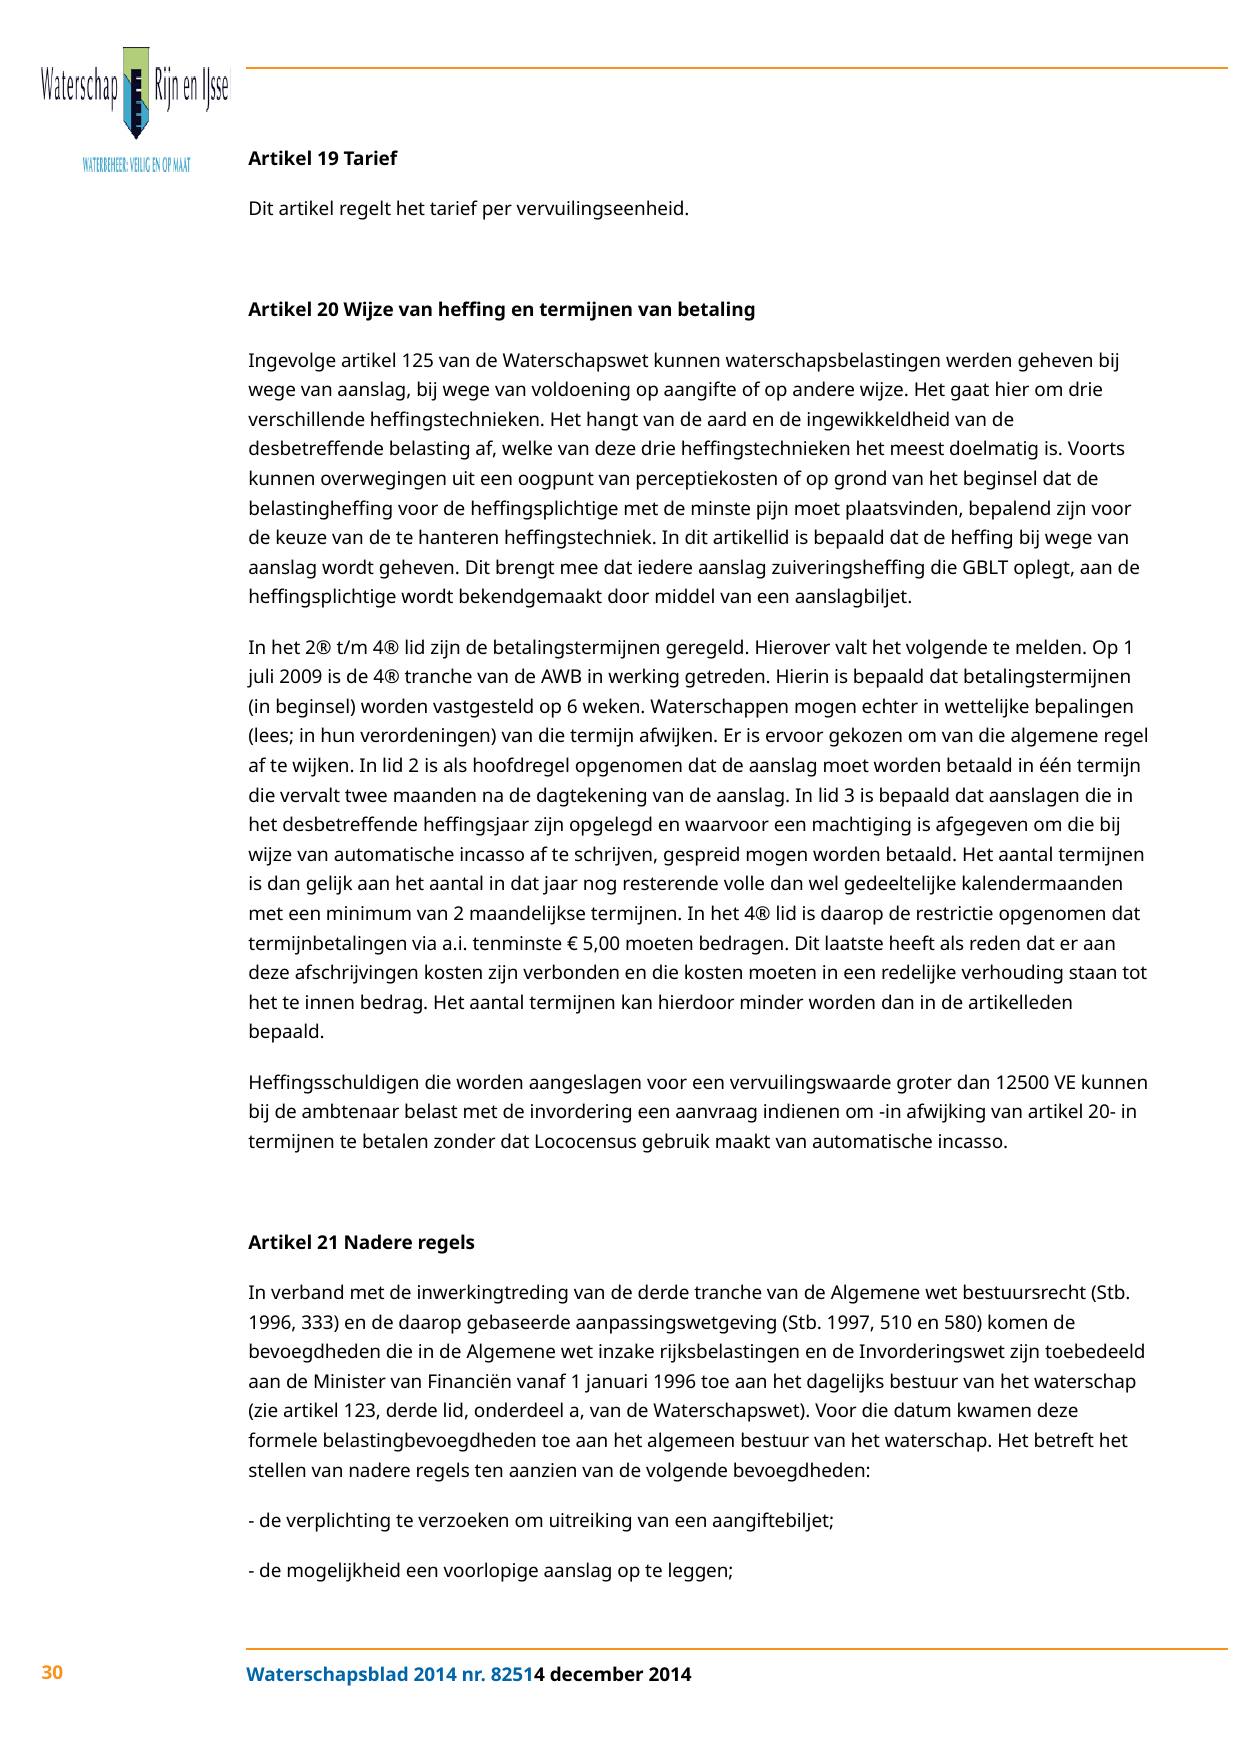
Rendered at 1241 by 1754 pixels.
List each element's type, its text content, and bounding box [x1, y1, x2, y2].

text Artikel 21 Nadere regels [248, 1229, 1152, 1255]
text In verband met de inwerkingtreding van de derde tranche van de Algemene wet bestuursrecht (Stb. 1996, 333) en de daarop gebaseerde aanpassingswetgeving (Stb. 1997, 510 en 580) komen de bevoegdheden die in de Algemene wet inzake rijksbelastingen en de Invorderingswet zijn toebedeeld aan de Minister van Financiën vanaf 1 januari 1996 toe aan het dagelijks bestuur van het waterschap (zie artikel 123, derde lid, onderdeel a, van de Waterschapswet). Voor die datum kwamen deze formele belastingbevoegdheden toe aan het algemeen bestuur van het waterschap. Het betreft het stellen van nadere regels ten aanzien van de volgende bevoegdheden: [248, 1279, 1152, 1483]
text Ingevolge artikel 125 van de Waterschapswet kunnen waterschapsbelastingen werden geheven bij wege van aanslag, bij wege van voldoening op aangifte of op andere wijze. Het gaat hier om drie verschillende heffingstechnieken. Het hangt van de aard en de ingewikkeldheid van de desbetreffende belasting af, welke van deze drie heffingstechnieken het meest doelmatig is. Voorts kunnen overwegingen uit een oogpunt van perceptiekosten of op grond van het beginsel dat de belastingheffing voor de heffingsplichtige met de minste pijn moet plaatsvinden, bepalend zijn voor de keuze van de te hanteren heffingstechniek. In dit artikellid is bepaald dat de heffing bij wege van aanslag wordt geheven. Dit brengt mee dat iedere aanslag zuiveringsheffing die GBLT oplegt, aan de heffingsplichtige wordt bekendgemaakt door middel van een aanslagbiljet. [248, 347, 1152, 609]
text Heffingsschuldigen die worden aangeslagen voor een vervuilingswaarde groter dan 12500 VE kunnen bij de ambtenaar belast met de invordering een aanvraag indienen om -in afwijking van artikel 20- in termijnen te betalen zonder dat Lococensus gebruik maakt van automatische incasso. [248, 1069, 1152, 1154]
picture [41, 47, 231, 172]
text - de mogelijkheid een voorlopige aanslag op te leggen; [248, 1558, 1152, 1583]
text - de verplichting te verzoeken om uitreiking van een aangiftebiljet; [248, 1507, 1152, 1533]
text In het 2® t/m 4® lid zijn de betalingstermijnen geregeld. Hierover valt het volgende te melden. Op 1 juli 2009 is de 4® tranche van de AWB in werking getreden. Hierin is bepaald dat betalingstermijnen (in beginsel) worden vastgesteld op 6 weken. Waterschappen mogen echter in wettelijke bepalingen (lees; in hun verordeningen) van die termijn afwijken. Er is ervoor gekozen om van die algemene regel af te wijken. In lid 2 is als hoofdregel opgenomen dat de aanslag moet worden betaald in één termijn die vervalt twee maanden na de dagtekening van de aanslag. In lid 3 is bepaald dat aanslagen die in het desbetreffende heffingsjaar zijn opgelegd en waarvoor een machtiging is afgegeven om die bij wijze van automatische incasso af te schrijven, gespreid mogen worden betaald. Het aantal termijnen is dan gelijk aan het aantal in dat jaar nog resterende volle dan wel gedeeltelijke kalendermaanden met een minimum van 2 maandelijkse termijnen. In het 4® lid is daarop de restrictie opgenomen dat termijnbetalingen via a.i. tenminste € 5,00 moeten bedragen. Dit laatste heeft als reden dat er aan deze afschrijvingen kosten zijn verbonden en die kosten moeten in een redelijke verhouding staan tot het te innen bedrag. Het aantal termijnen kan hierdoor minder worden dan in de artikelleden bepaald. [248, 634, 1152, 1044]
text Artikel 19 Tarief [248, 145, 1152, 171]
text Artikel 20 Wijze van heffing en termijnen van betaling [248, 296, 1152, 322]
text Dit artikel regelt het tarief per vervuilingseenheid. [248, 196, 1152, 221]
